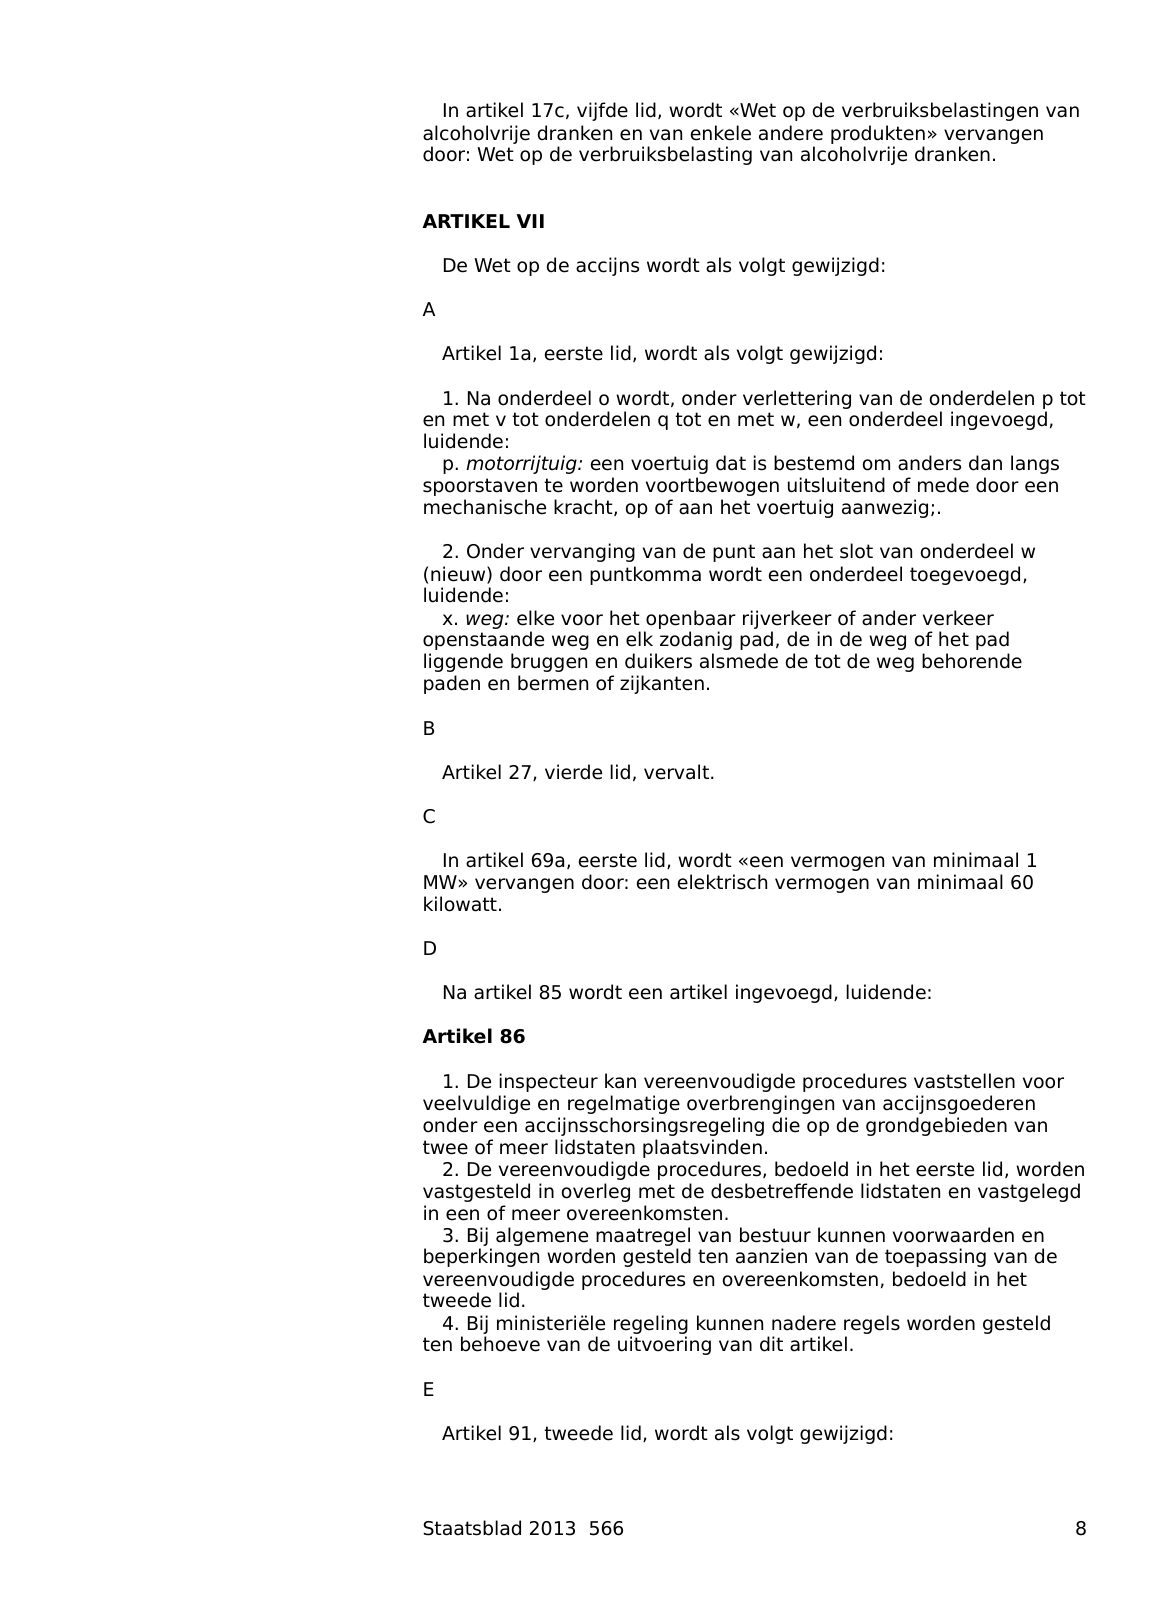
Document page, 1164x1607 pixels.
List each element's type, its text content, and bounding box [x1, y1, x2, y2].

text In artikel 69a, eerste lid, wordt «een vermogen van minimaal 1 MW» vervangen door: een elektrisch vermogen van minimaal 60 kilowatt. [422, 850, 1087, 916]
text 3. Bij algemene maatregel van bestuur kunnen voorwaarden en beperkingen worden gesteld ten aanzien van de toepassing van de vereenvoudigde procedures en overeenkomsten, bedoeld in het tweede lid. [422, 1224, 1087, 1312]
text x. weg: elke voor het openbaar rijverkeer of ander verkeer openstaande weg en elk zodanig pad, de in de weg of het pad liggende bruggen en duikers alsmede de tot de weg behorende paden en bermen of zijkanten. [422, 607, 1087, 695]
text Na artikel 85 wordt een artikel ingevoegd, luidende: [422, 982, 1087, 1004]
text D [422, 938, 1087, 960]
text 2. De vereenvoudigde procedures, bedoeld in het eerste lid, worden vastgesteld in overleg met de desbetreffende lidstaten en vastgelegd in een of meer overeenkomsten. [422, 1158, 1087, 1224]
text Artikel 91, tweede lid, wordt als volgt gewijzigd: [422, 1423, 1087, 1445]
text 4. Bij ministeriële regeling kunnen nadere regels worden gesteld ten behoeve van de uitvoering van dit artikel. [422, 1312, 1087, 1356]
subtitle ARTIKEL VII [422, 211, 1087, 233]
text De Wet op de accijns wordt als volgt gewijzigd: [422, 255, 1087, 277]
text 2. Onder vervanging van de punt aan het slot van onderdeel w (nieuw) door een puntkomma wordt een onderdeel toegevoegd, luidende: [422, 541, 1087, 607]
text 1. De inspecteur kan vereenvoudigde procedures vaststellen voor veelvuldige en regelmatige overbrengingen van accijnsgoederen onder een accijnsschorsingsregeling die op de grondgebieden van twee of meer lidstaten plaatsvinden. [422, 1071, 1087, 1158]
subtitle Artikel 86 [422, 1026, 1087, 1048]
text In artikel 17c, vijfde lid, wordt «Wet op de verbruiksbelastingen van alcoholvrije dranken en van enkele andere produkten» vervangen door: Wet op de verbruiksbelasting van alcoholvrije dranken. [422, 100, 1087, 166]
text C [422, 806, 1087, 828]
text E [422, 1378, 1087, 1401]
text p. motorrijtuig: een voertuig dat is bestemd om anders dan langs spoorstaven te worden voortbewogen uitsluitend of mede door een mechanische kracht, op of aan het voertuig aanwezig;. [422, 453, 1087, 519]
text Artikel 27, vierde lid, vervalt. [422, 762, 1087, 784]
text 1. Na onderdeel o wordt, onder verlettering van de onderdelen p tot en met v tot onderdelen q tot en met w, een onderdeel ingevoegd, luidende: [422, 387, 1087, 453]
text B [422, 717, 1087, 739]
text A [422, 299, 1087, 321]
text Artikel 1a, eerste lid, wordt als volgt gewijzigd: [422, 343, 1087, 365]
